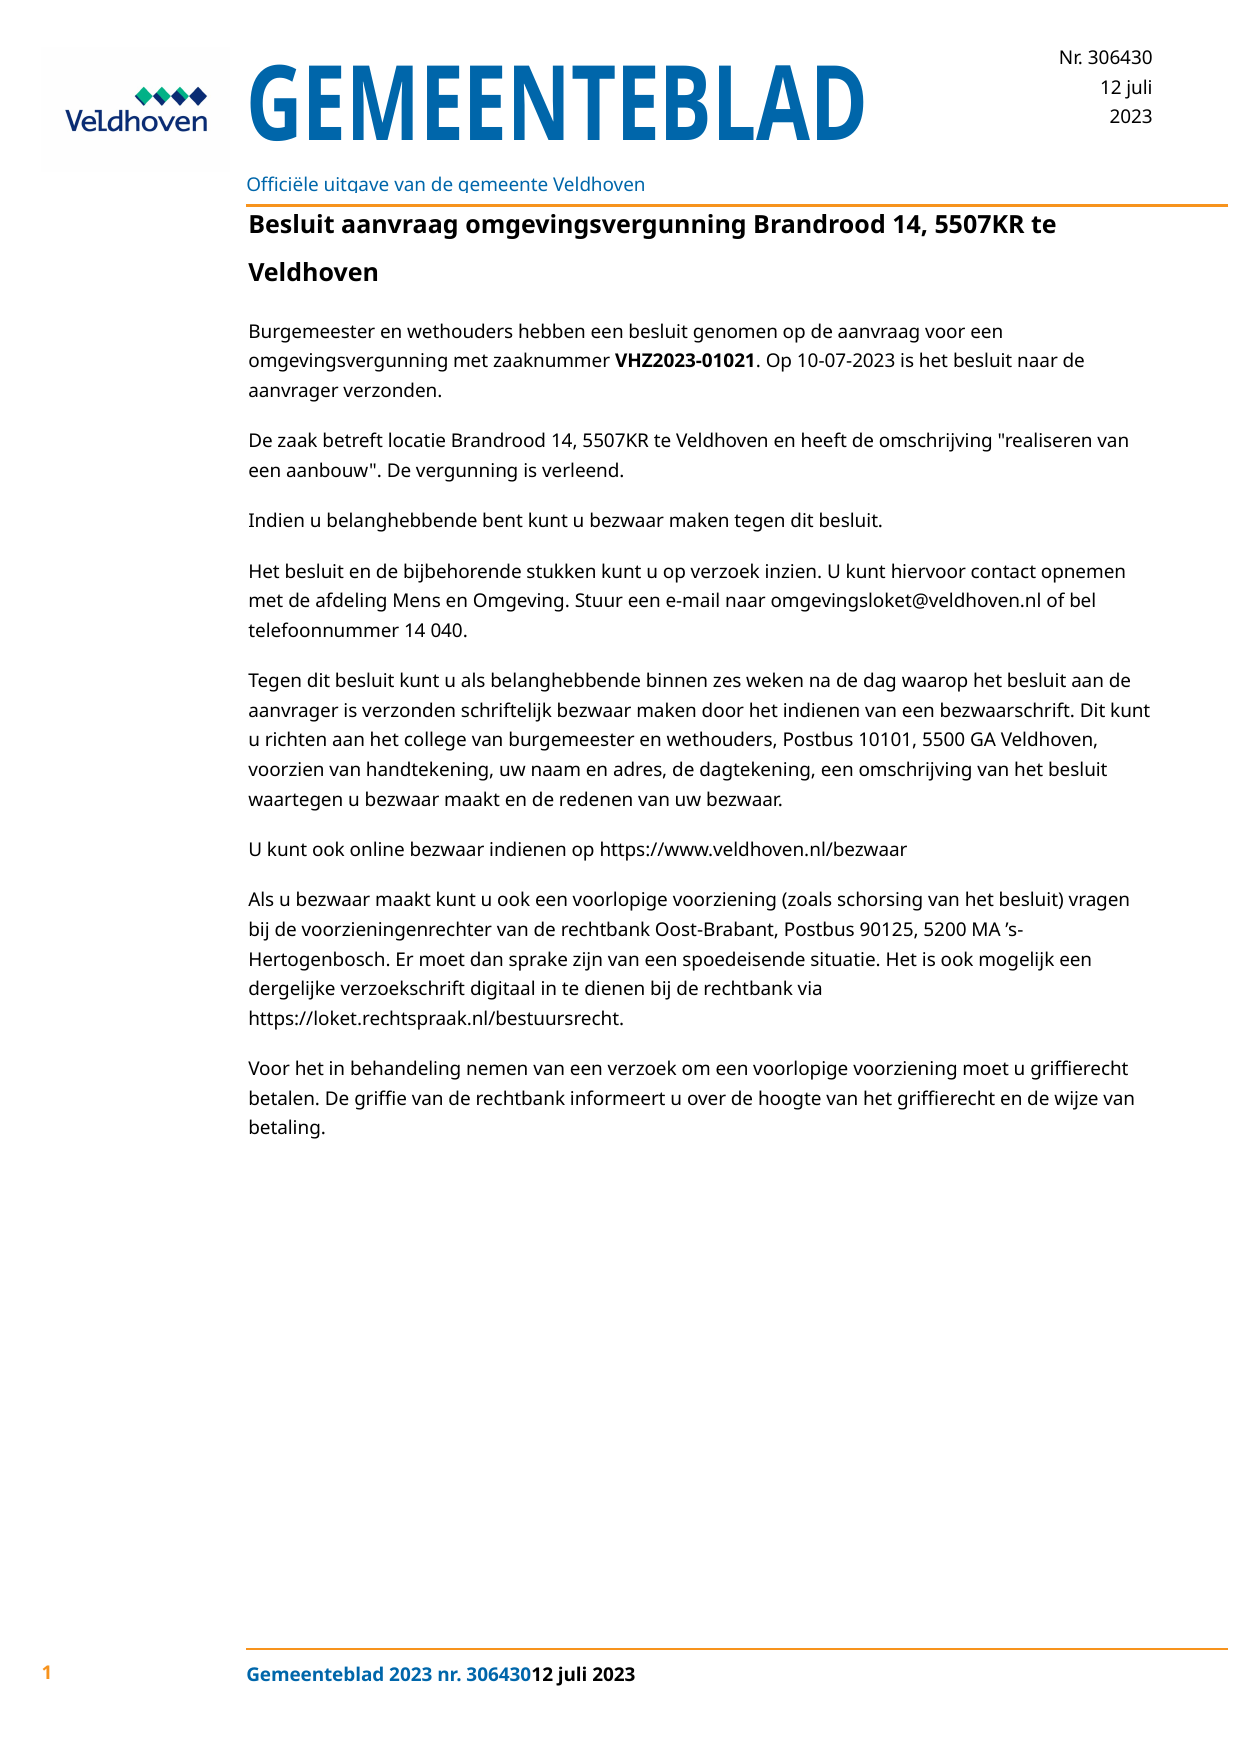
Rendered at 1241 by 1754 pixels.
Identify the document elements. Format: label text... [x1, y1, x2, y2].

text Tegen dit besluit kunt u als belanghebbende binnen zes weken na de dag waarop het besluit aan de aanvrager is verzonden schriftelijk bezwaar maken door het indienen van een bezwaarschrift. Dit kunt u richten aan het college van burgemeester en wethouders, Postbus 10101, 5500 GA Veldhoven, voorzien van handtekening, uw naam en adres, de dagtekening, een omschrijving van het besluit waartegen u bezwaar maakt en de redenen van uw bezwaar. [248, 667, 1152, 812]
text Voor het in behandeling nemen van een verzoek om een voorlopige voorziening moet u griffierecht betalen. De griffie van de rechtbank informeert u over de hoogte van het griffierecht en de wijze van betaling. [248, 1055, 1152, 1140]
text Het besluit en de bijbehorende stukken kunt u op verzoek inzien. U kunt hiervoor contact opnemen met de afdeling Mens en Omgeving. Stuur een e-mail naar omgevingsloket@veldhoven.nl of bel telefoonnummer 14 040. [248, 558, 1152, 643]
text Indien u belanghebbende bent kunt u bezwaar maken tegen dit besluit. [248, 507, 1152, 533]
picture [41, 47, 231, 172]
text U kunt ook online bezwaar indienen op https://www.veldhoven.nl/bezwaar [248, 836, 1152, 862]
text Burgemeester en wethouders hebben een besluit genomen op de aanvraag voor een omgevingsvergunning met zaaknummer VHZ2023-01021. Op 10-07-2023 is het besluit naar de aanvrager verzonden. [248, 318, 1152, 403]
text De zaak betreft locatie Brandrood 14, 5507KR te Veldhoven en heeft de omschrijving "realiseren van een aanbouw". De vergunning is verleend. [248, 427, 1152, 483]
text Als u bezwaar maakt kunt u ook een voorlopige voorziening (zoals schorsing van het besluit) vragen bij de voorzieningenrechter van de rechtbank Oost-Brabant, Postbus 90125, 5200 MA ’s-Hertogenbosch. Er moet dan sprake zijn van een spoedeisende situatie. Het is ook mogelijk een dergelijke verzoekschrift digitaal in te dienen bij de rechtbank via https://loket.rechtspraak.nl/bestuursrecht. [248, 887, 1152, 1031]
text Besluit aanvraag omgevingsvergunning Brandrood 14, 5507KR te Veldhoven [248, 207, 1152, 288]
